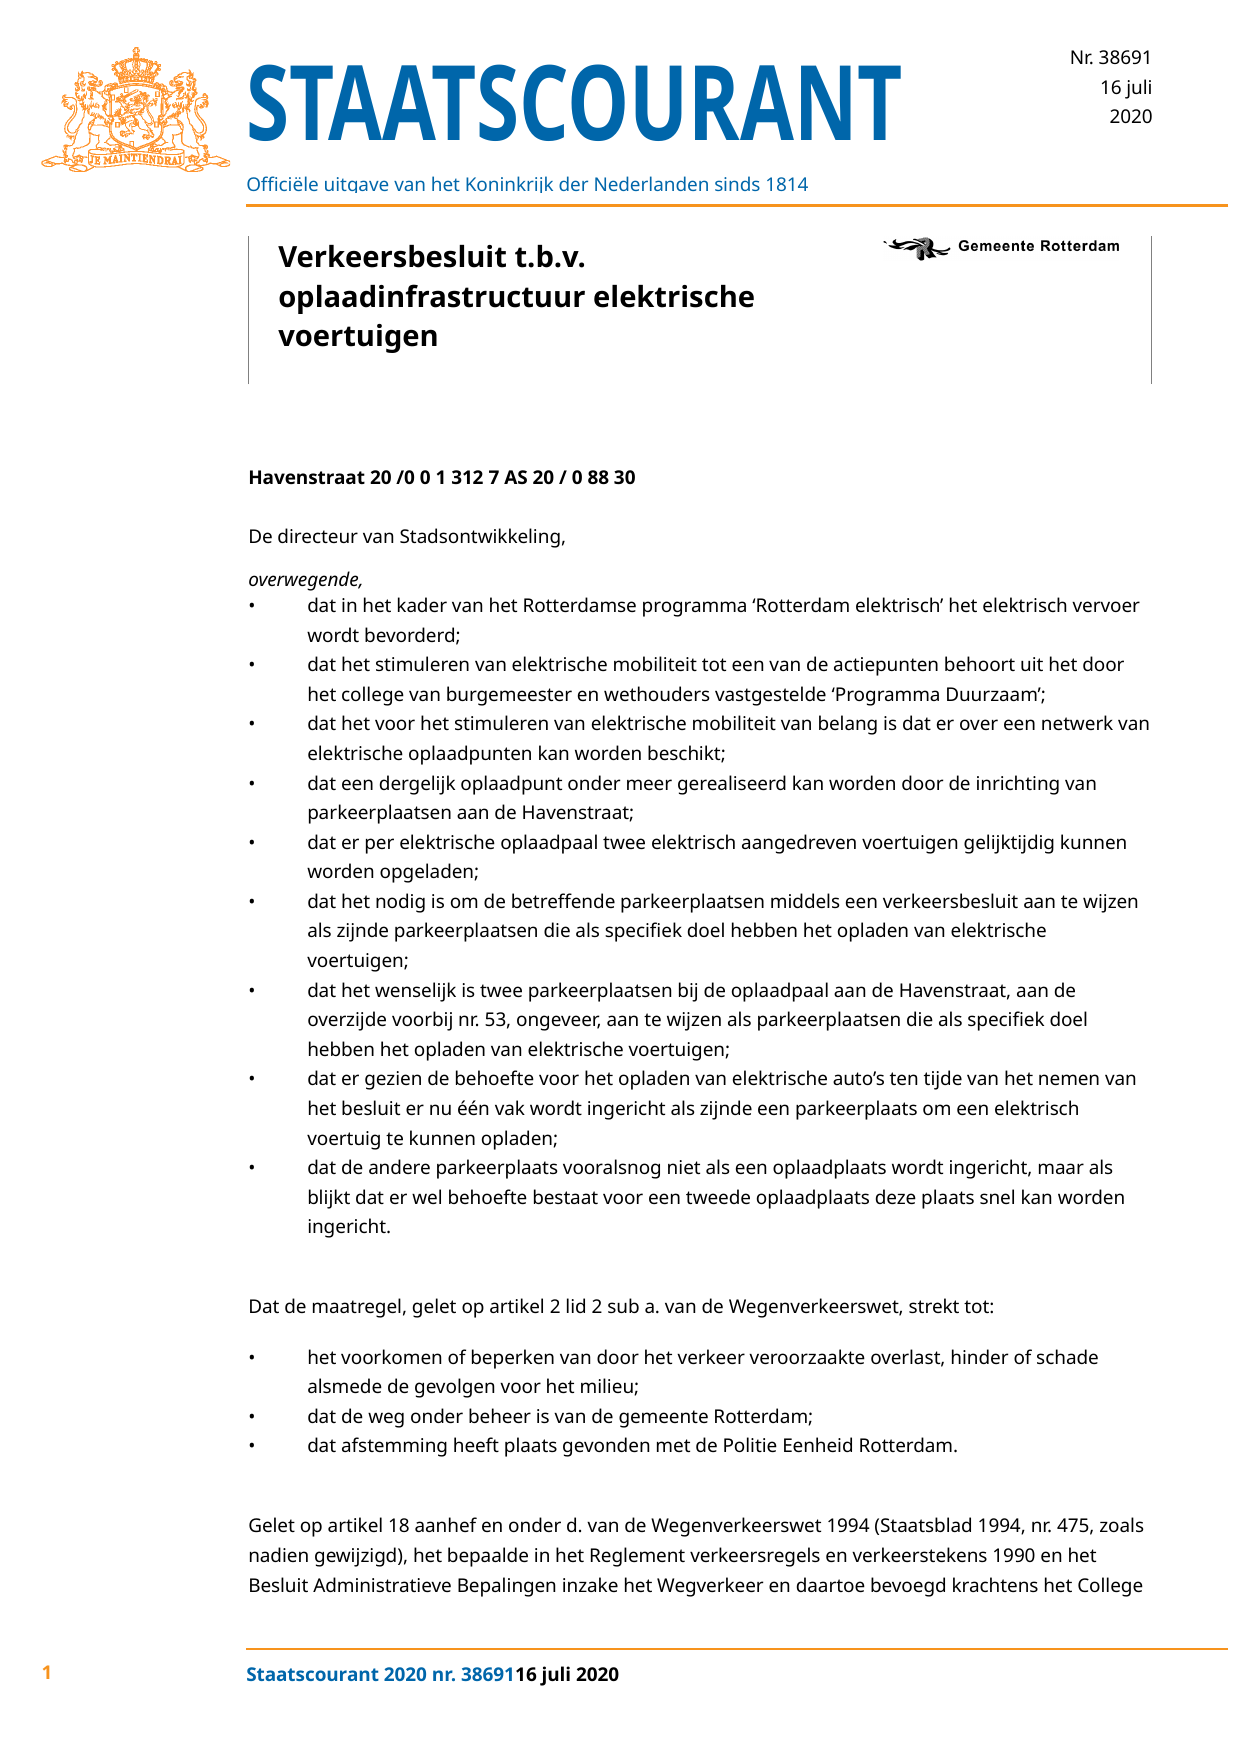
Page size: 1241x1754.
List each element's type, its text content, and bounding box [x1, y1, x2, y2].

text Havenstraat 20 /0 0 1 312 7 AS 20 / 0 88 30 [248, 464, 1152, 490]
list dat het voor het stimuleren van elektrische mobiliteit van belang is dat er over een netwerk van elektrische oplaadpunten kan worden beschikt; [248, 711, 1152, 766]
list dat er gezien de behoefte voor het opladen van elektrische auto’s ten tijde van het nemen van het besluit er nu één vak wordt ingericht als zijnde een parkeerplaats om een elektrisch voertuig te kunnen opladen; [248, 1066, 1152, 1151]
text Gelet op artikel 18 aanhef en onder d. van de Wegenverkeerswet 1994 (Staatsblad 1994, nr. 475, zoals nadien gewijzigd), het bepaalde in het Reglement verkeersregels en verkeerstekens 1990 en het Besluit Administratieve Bepalingen inzake het Wegverkeer en daartoe bevoegd krachtens het College [248, 1513, 1152, 1598]
picture [882, 236, 1119, 261]
list dat een dergelijk oplaadpunt onder meer gerealiseerd kan worden door de inrichting van parkeerplaatsen aan de Havenstraat; [248, 770, 1152, 825]
list dat in het kader van het Rotterdamse programma ‘Rotterdam elektrisch’ het elektrisch vervoer wordt bevorderd; [248, 592, 1152, 648]
table_header Verkeersbesluit t.b.v. oplaadinfrastructuur elektrische voertuigen [249, 236, 850, 384]
list dat het nodig is om de betreffende parkeerplaatsen middels een verkeersbesluit aan te wijzen als zijnde parkeerplaatsen die als specifiek doel hebben het opladen van elektrische voertuigen; [248, 888, 1152, 973]
list dat het stimuleren van elektrische mobiliteit tot een van de actiepunten behoort uit het door het college van burgemeester en wethouders vastgestelde ‘Programma Duurzaam’; [248, 651, 1152, 707]
picture [41, 47, 231, 172]
list het voorkomen of beperken van door het verkeer veroorzaakte overlast, hinder of schade alsmede de gevolgen voor het milieu; [248, 1344, 1152, 1399]
text Dat de maatregel, gelet op artikel 2 lid 2 sub a. van de Wegenverkeerswet, strekt tot: [248, 1293, 1152, 1319]
text overwegende, [248, 567, 1152, 592]
list dat de andere parkeerplaats vooralsnog niet als een oplaadplaats wordt ingericht, maar als blijkt dat er wel behoefte bestaat voor een tweede oplaadplaats deze plaats snel kan worden ingericht. [248, 1154, 1152, 1239]
list dat het wenselijk is twee parkeerplaatsen bij de oplaadpaal aan de Havenstraat, aan de overzijde voorbij nr. 53, ongeveer, aan te wijzen als parkeerplaatsen die als specifiek doel hebben het opladen van elektrische voertuigen; [248, 977, 1152, 1062]
list dat afstemming heeft plaats gevonden met de Politie Eenheid Rotterdam. [248, 1433, 1152, 1458]
list dat de weg onder beheer is van de gemeente Rotterdam; [248, 1403, 1152, 1429]
table_header [850, 236, 1151, 384]
list dat er per elektrische oplaadpaal twee elektrisch aangedreven voertuigen gelijktijdig kunnen worden opgeladen; [248, 829, 1152, 884]
text De directeur van Stadsontwikkeling, [248, 523, 1152, 549]
